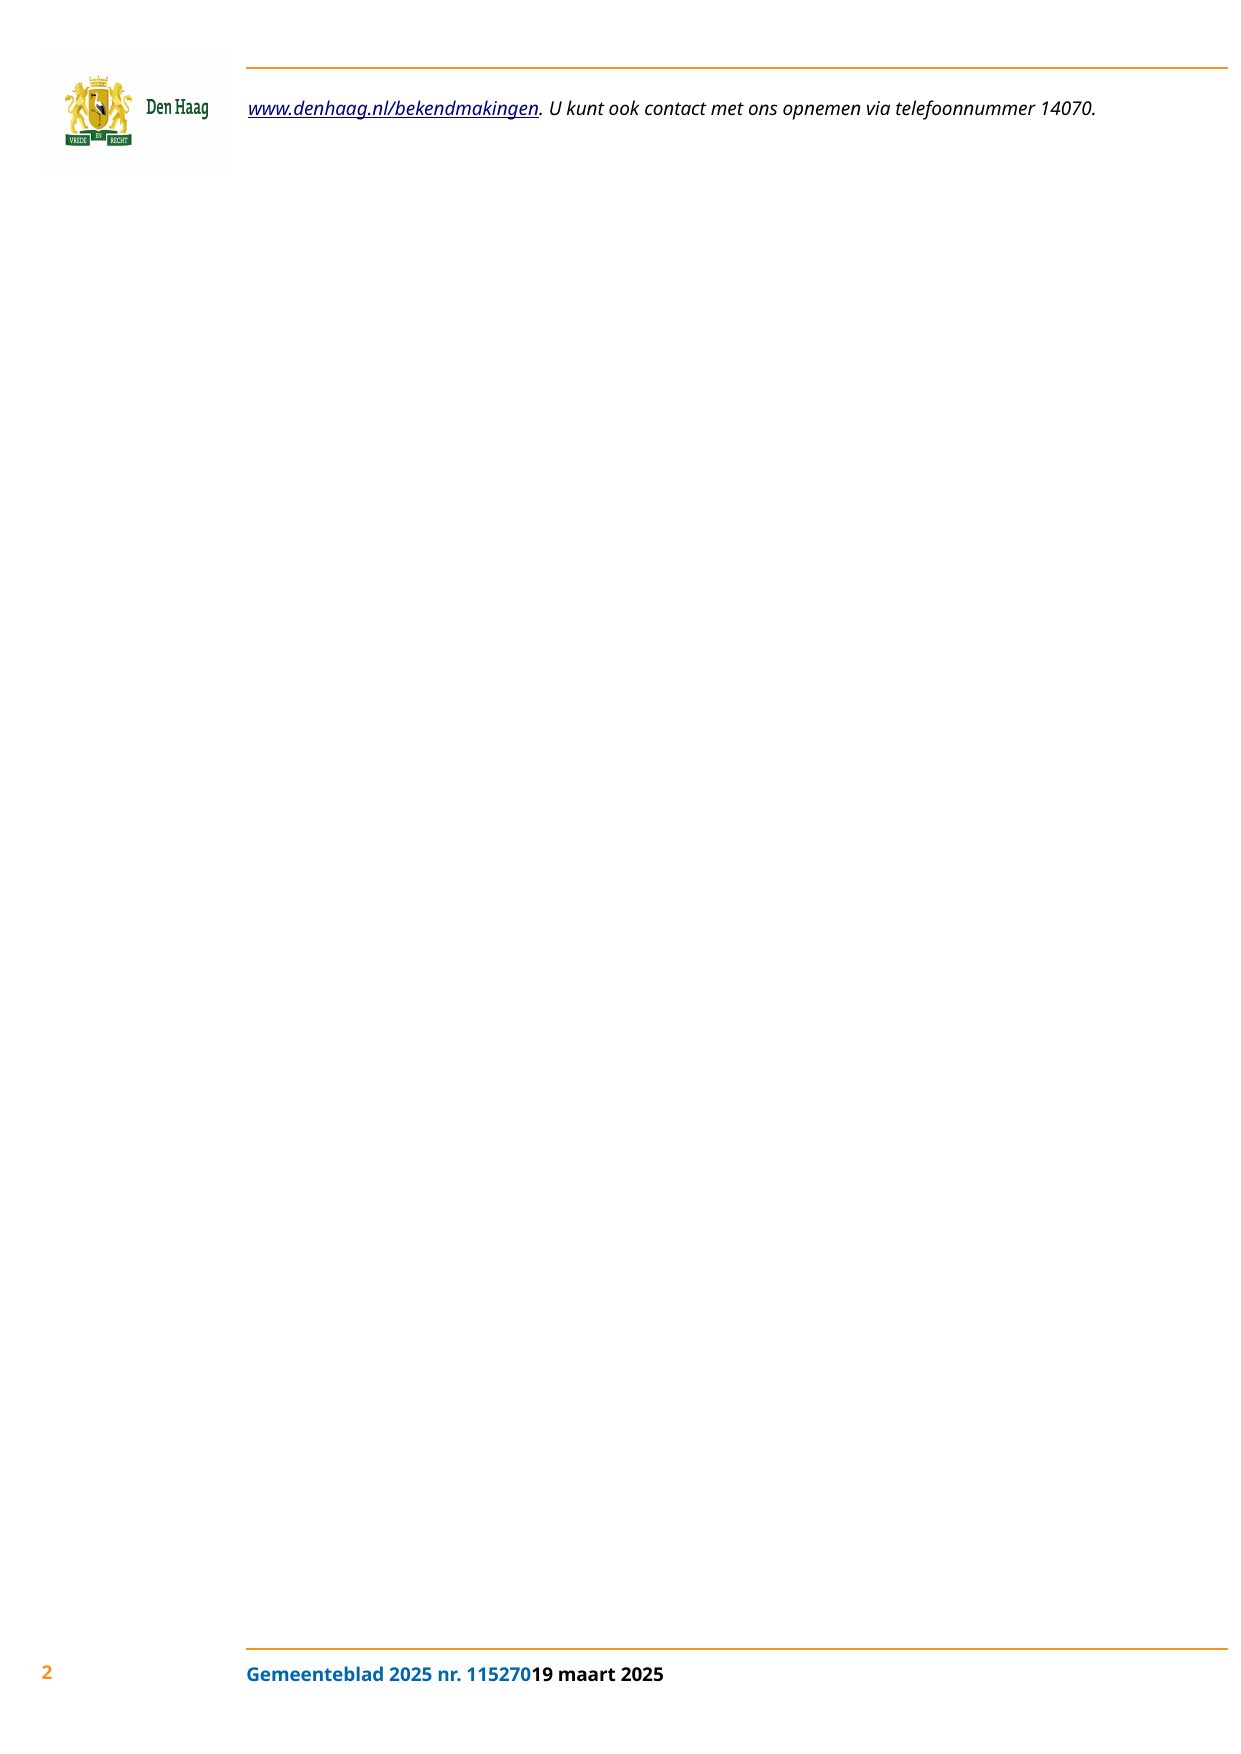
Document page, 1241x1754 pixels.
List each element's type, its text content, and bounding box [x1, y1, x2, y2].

picture [41, 47, 231, 172]
text www.denhaag.nl/bekendmakingen. U kunt ook contact met ons opnemen via telefoonnummer 14070. [248, 95, 1152, 121]
